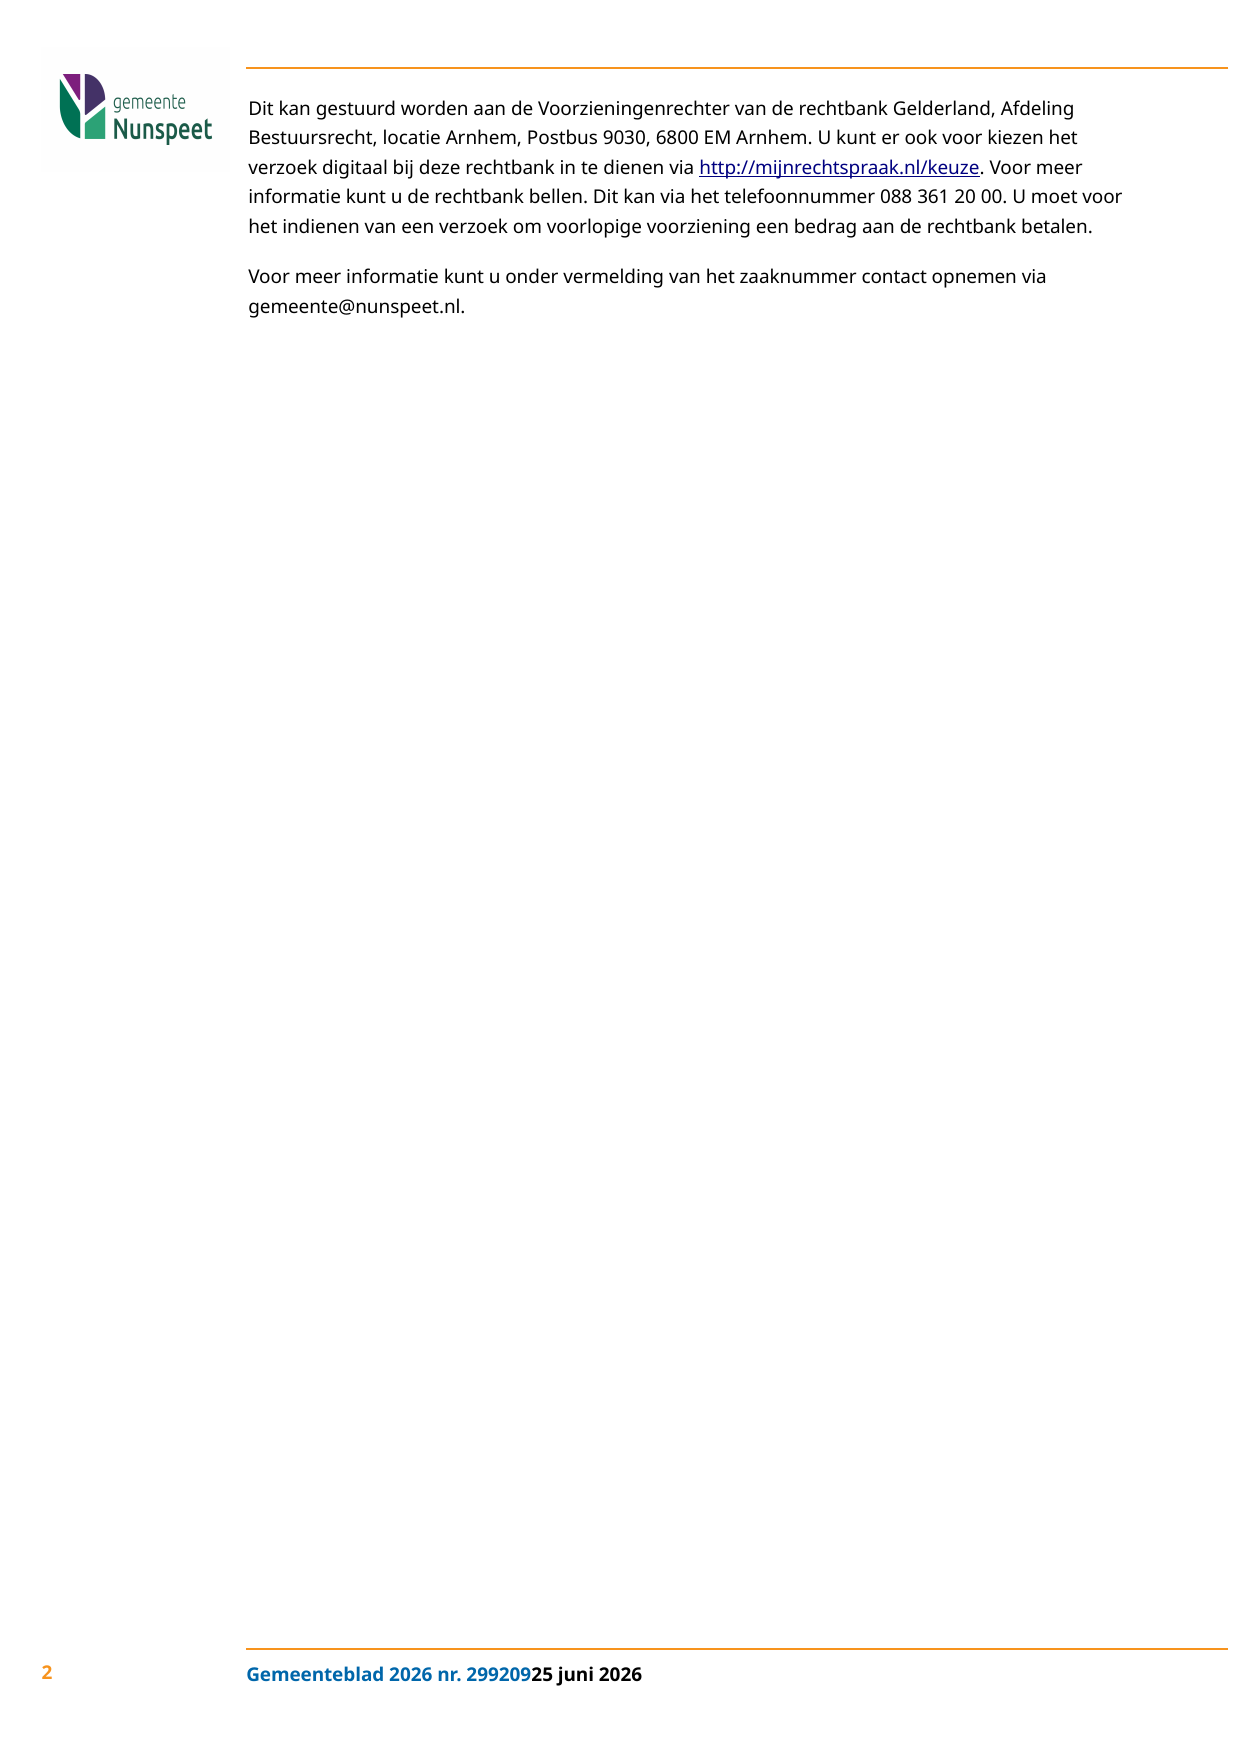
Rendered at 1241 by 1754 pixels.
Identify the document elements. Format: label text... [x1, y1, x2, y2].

picture [41, 47, 231, 172]
text Dit kan gestuurd worden aan de Voorzieningenrechter van de rechtbank Gelderland, Afdeling Bestuursrecht, locatie Arnhem, Postbus 9030, 6800 EM Arnhem. U kunt er ook voor kiezen het verzoek digitaal bij deze rechtbank in te dienen via http://mijnrechtspraak.nl/keuze. Voor meer informatie kunt u de rechtbank bellen. Dit kan via het telefoonnummer 088 361 20 00. U moet voor het indienen van een verzoek om voorlopige voorziening een bedrag aan de rechtbank betalen. [248, 95, 1152, 239]
text Voor meer informatie kunt u onder vermelding van het zaaknummer contact opnemen via gemeente@nunspeet.nl. [248, 263, 1152, 319]
